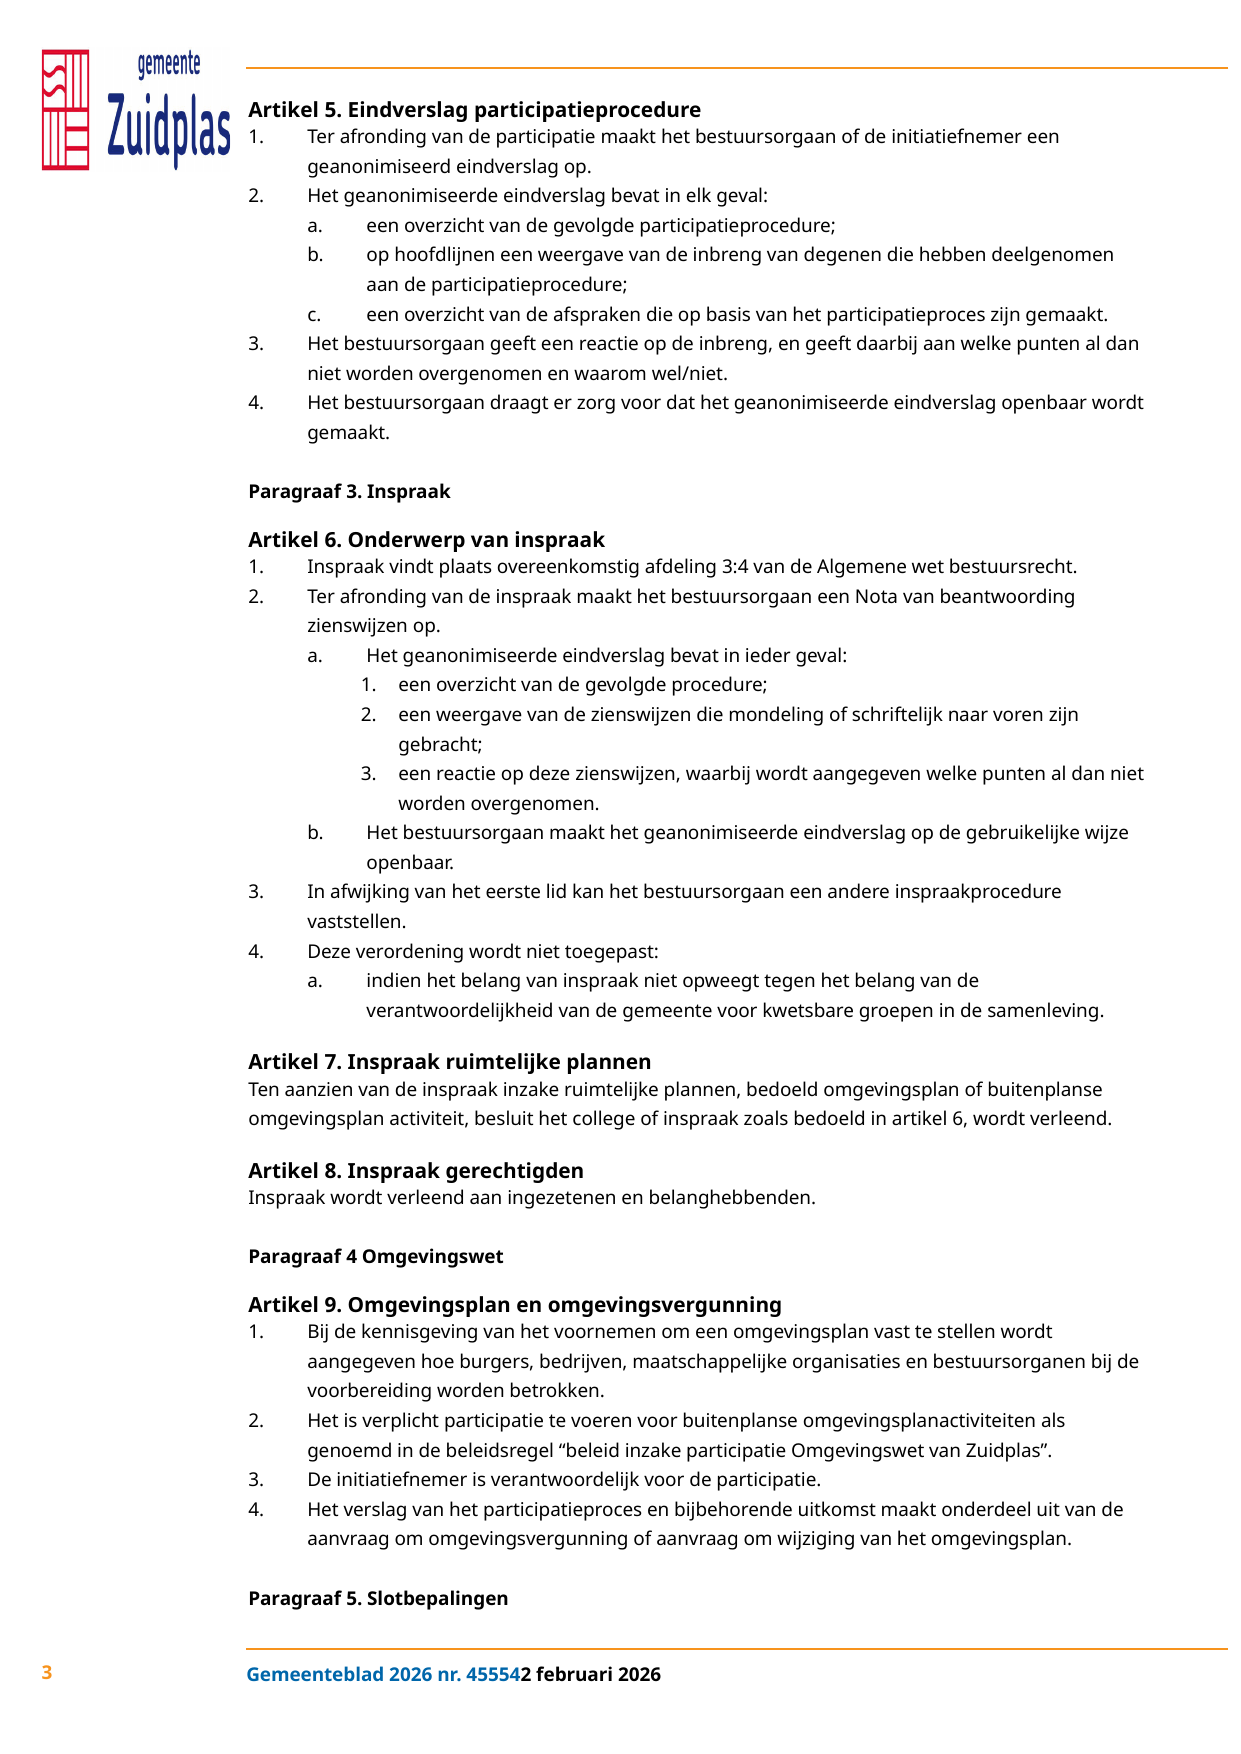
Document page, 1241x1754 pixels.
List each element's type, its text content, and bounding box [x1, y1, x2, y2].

text Inspraak wordt verleend aan ingezetenen en belanghebbenden. [248, 1184, 1152, 1210]
list een overzicht van de afspraken die op basis van het participatieproces zijn gemaakt. [307, 301, 1152, 326]
list Het geanonimiseerde eindverslag bevat in elk geval: [248, 182, 1152, 208]
list een reactie op deze zienswijzen, waarbij wordt aangegeven welke punten al dan niet worden overgenomen. [361, 760, 1152, 816]
list In afwijking van het eerste lid kan het bestuursorgaan een andere inspraakprocedure vaststellen. [248, 879, 1152, 934]
list Het is verplicht participatie te voeren voor buitenplanse omgevingsplanactiviteiten als genoemd in de beleidsregel “beleid inzake participatie Omgevingswet van Zuidplas”. [248, 1407, 1152, 1462]
text Artikel 8. Inspraak gerechtigden [248, 1156, 1152, 1184]
list Inspraak vindt plaats overeenkomstig afdeling 3:4 van de Algemene wet bestuursrecht. [248, 553, 1152, 579]
list Het geanonimiseerde eindverslag bevat in ieder geval: [307, 642, 1152, 668]
text Paragraaf 4 Omgevingswet [248, 1243, 1152, 1269]
text Artikel 9. Omgevingsplan en omgevingsvergunning [248, 1290, 1152, 1318]
text Artikel 6. Onderwerp van inspraak [248, 525, 1152, 553]
text Paragraaf 3. Inspraak [248, 478, 1152, 504]
list De initiatiefnemer is verantwoordelijk voor de participatie. [248, 1466, 1152, 1492]
list Bij de kennisgeving van het voornemen om een omgevingsplan vast te stellen wordt aangegeven hoe burgers, bedrijven, maatschappelijke organisaties en bestuursorganen bij de voorbereiding worden betrokken. [248, 1318, 1152, 1403]
list Deze verordening wordt niet toegepast: [248, 938, 1152, 963]
list een weergave van de zienswijzen die mondeling of schriftelijk naar voren zijn gebracht; [361, 701, 1152, 756]
list Het verslag van het participatieproces en bijbehorende uitkomst maakt onderdeel uit van de aanvraag om omgevingsvergunning of aanvraag om wijziging van het omgevingsplan. [248, 1496, 1152, 1551]
list Ter afronding van de inspraak maakt het bestuursorgaan een Nota van beantwoording zienswijzen op. [248, 583, 1152, 638]
text Artikel 7. Inspraak ruimtelijke plannen [248, 1047, 1152, 1076]
list Het bestuursorgaan geeft een reactie op de inbreng, en geeft daarbij aan welke punten al dan niet worden overgenomen en waarom wel/niet. [248, 330, 1152, 386]
text Paragraaf 5. Slotbepalingen [248, 1585, 1152, 1610]
list een overzicht van de gevolgde procedure; [361, 672, 1152, 697]
list Het bestuursorgaan maakt het geanonimiseerde eindverslag op de gebruikelijke wijze openbaar. [307, 819, 1152, 875]
picture [41, 47, 231, 172]
list indien het belang van inspraak niet opweegt tegen het belang van de verantwoordelijkheid van de gemeente voor kwetsbare groepen in de samenleving. [307, 967, 1152, 1023]
list Het bestuursorgaan draagt er zorg voor dat het geanonimiseerde eindverslag openbaar wordt gemaakt. [248, 389, 1152, 445]
text Artikel 5. Eindverslag participatieprocedure [248, 95, 1152, 123]
list op hoofdlijnen een weergave van de inbreng van degenen die hebben deelgenomen aan de participatieprocedure; [307, 242, 1152, 297]
text Ten aanzien van de inspraak inzake ruimtelijke plannen, bedoeld omgevingsplan of buitenplanse omgevingsplan activiteit, besluit het college of inspraak zoals bedoeld in artikel 6, wordt verleend. [248, 1076, 1152, 1131]
list een overzicht van de gevolgde participatieprocedure; [307, 212, 1152, 238]
list Ter afronding van de participatie maakt het bestuursorgaan of de initiatiefnemer een geanonimiseerd eindverslag op. [248, 123, 1152, 178]
